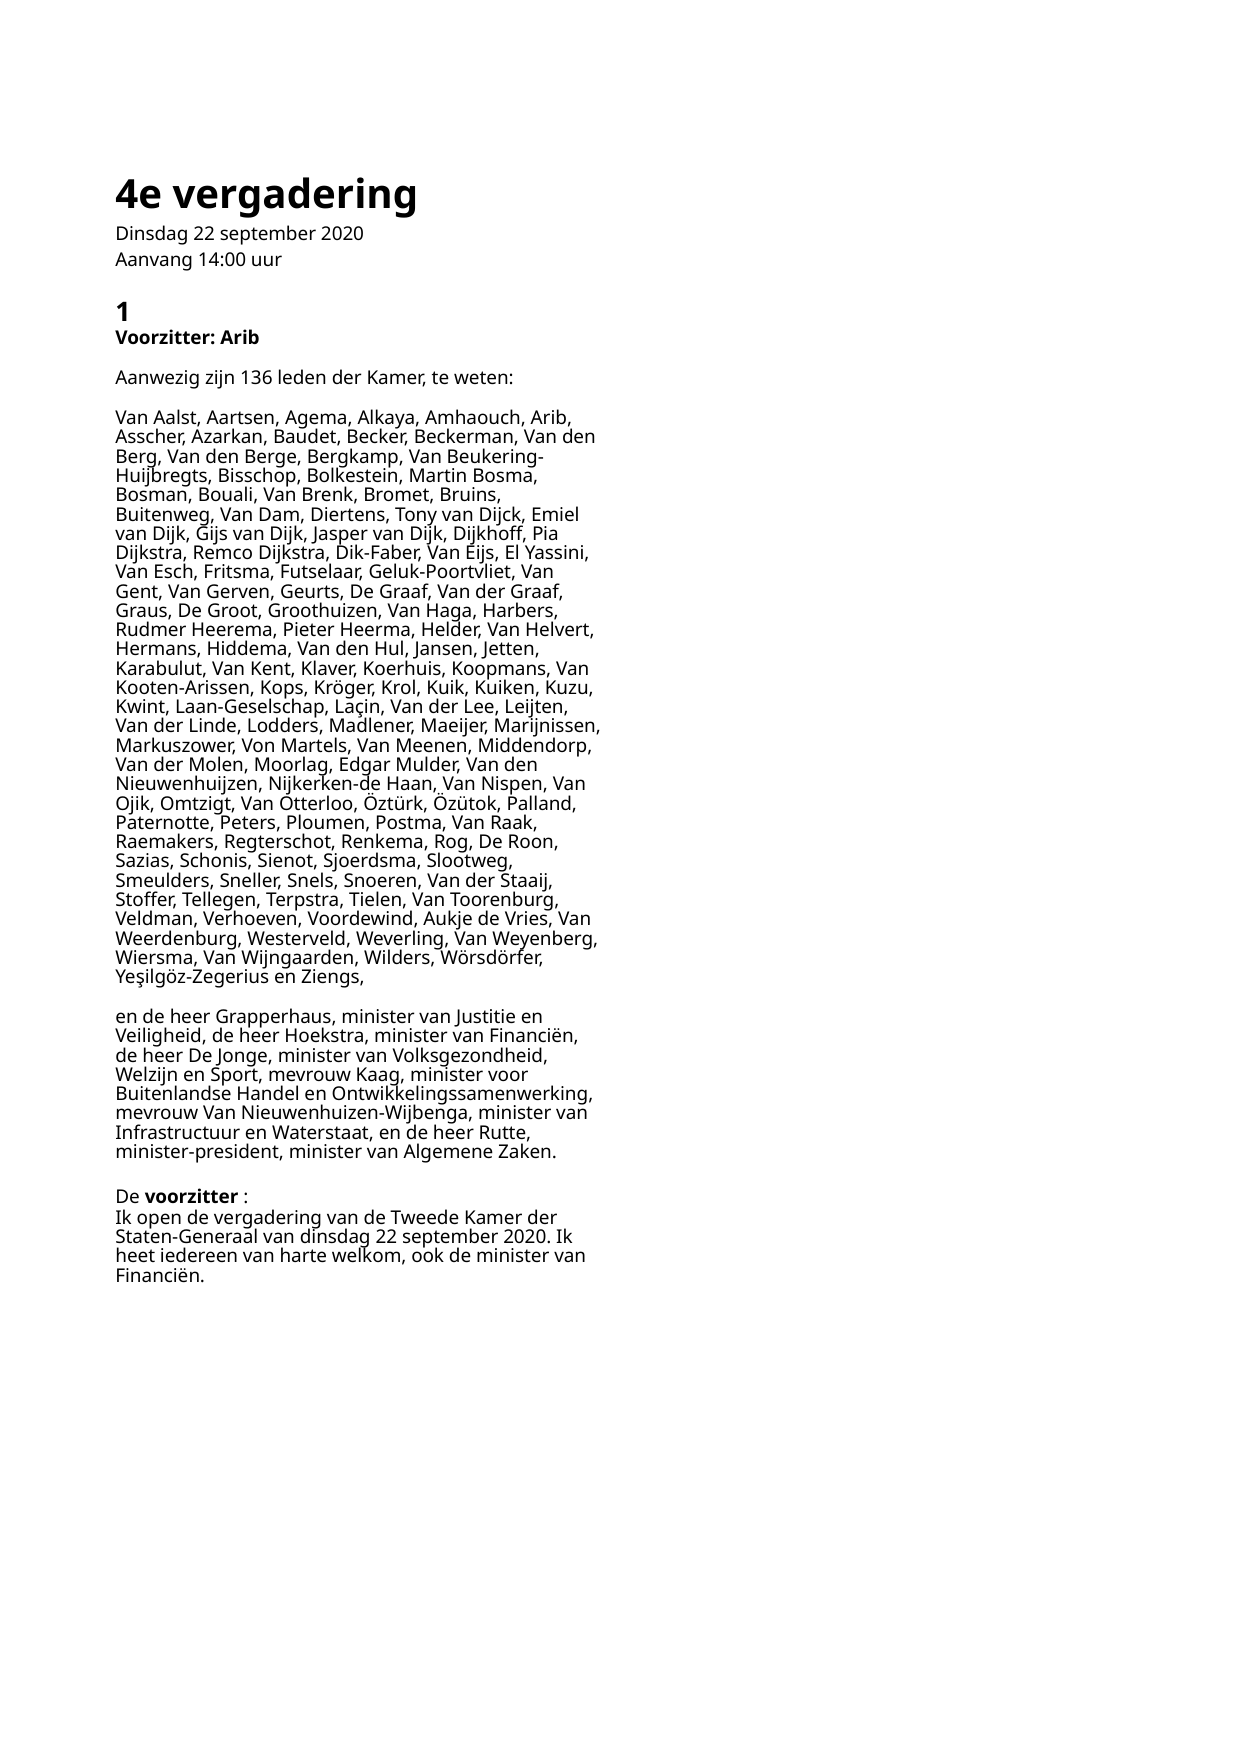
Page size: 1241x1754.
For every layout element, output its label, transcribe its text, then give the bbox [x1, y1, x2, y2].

text 1 [115, 292, 605, 329]
text en de heer Grapperhaus, minister van Justitie en Veiligheid, de heer Hoekstra, minister van Financiën, de heer De Jonge, minister van Volksgezondheid, Welzijn en Sport, mevrouw Kaag, minister voor Buitenlandse Handel en Ontwikkelingssamenwerking, mevrouw Van Nieuwenhuizen-Wijbenga, minister van Infrastructuur en Waterstaat, en de heer Rutte, minister-president, minister van Algemene Zaken. [115, 1008, 605, 1162]
text 4e vergadering [115, 165, 605, 220]
text Aanwezig zijn 136 leden der Kamer, te weten: [115, 369, 605, 388]
text Voorzitter: Arib [115, 329, 605, 348]
text Ik open de vergadering van de Tweede Kamer der Staten-Generaal van dinsdag 22 september 2020. Ik heet iedereen van harte welkom, ook de minister van Financiën. [115, 1209, 605, 1286]
text Van Aalst, Aartsen, Agema, Alkaya, Amhaouch, Arib, Asscher, Azarkan, Baudet, Becker, Beckerman, Van den Berg, Van den Berge, Bergkamp, Van Beukering-Huijbregts, Bisschop, Bolkestein, Martin Bosma, Bosman, Bouali, Van Brenk, Bromet, Bruins, Buitenweg, Van Dam, Diertens, Tony van Dijck, Emiel van Dijk, Gijs van Dijk, Jasper van Dijk, Dijkhoff, Pia Dijkstra, Remco Dijkstra, Dik-Faber, Van Eijs, El Yassini, Van Esch, Fritsma, Futselaar, Geluk-Poortvliet, Van Gent, Van Gerven, Geurts, De Graaf, Van der Graaf, Graus, De Groot, Groothuizen, Van Haga, Harbers, Rudmer Heerema, Pieter Heerma, Helder, Van Helvert, Hermans, Hiddema, Van den Hul, Jansen, Jetten, Karabulut, Van Kent, Klaver, Koerhuis, Koopmans, Van Kooten-Arissen, Kops, Kröger, Krol, Kuik, Kuiken, Kuzu, Kwint, Laan-Geselschap, Laçin, Van der Lee, Leijten, Van der Linde, Lodders, Madlener, Maeijer, Marijnissen, Markuszower, Von Martels, Van Meenen, Middendorp, Van der Molen, Moorlag, Edgar Mulder, Van den Nieuwenhuijzen, Nijkerken-de Haan, Van Nispen, Van Ojik, Omtzigt, Van Otterloo, Öztürk, Özütok, Palland, Paternotte, Peters, Ploumen, Postma, Van Raak, Raemakers, Regterschot, Renkema, Rog, De Roon, Sazias, Schonis, Sienot, Sjoerdsma, Slootweg, Smeulders, Sneller, Snels, Snoeren, Van der Staaij, Stoffer, Tellegen, Terpstra, Tielen, Van Toorenburg, Veldman, Verhoeven, Voordewind, Aukje de Vries, Van Weerdenburg, Westerveld, Weverling, Van Weyenberg, Wiersma, Van Wijngaarden, Wilders, Wörsdörfer, Yeşilgöz-Zegerius en Ziengs, [115, 409, 605, 987]
text De voorzitter : [115, 1183, 605, 1209]
text Dinsdag 22 september 2020 [115, 220, 605, 246]
text Aanvang 14:00 uur [115, 246, 605, 272]
